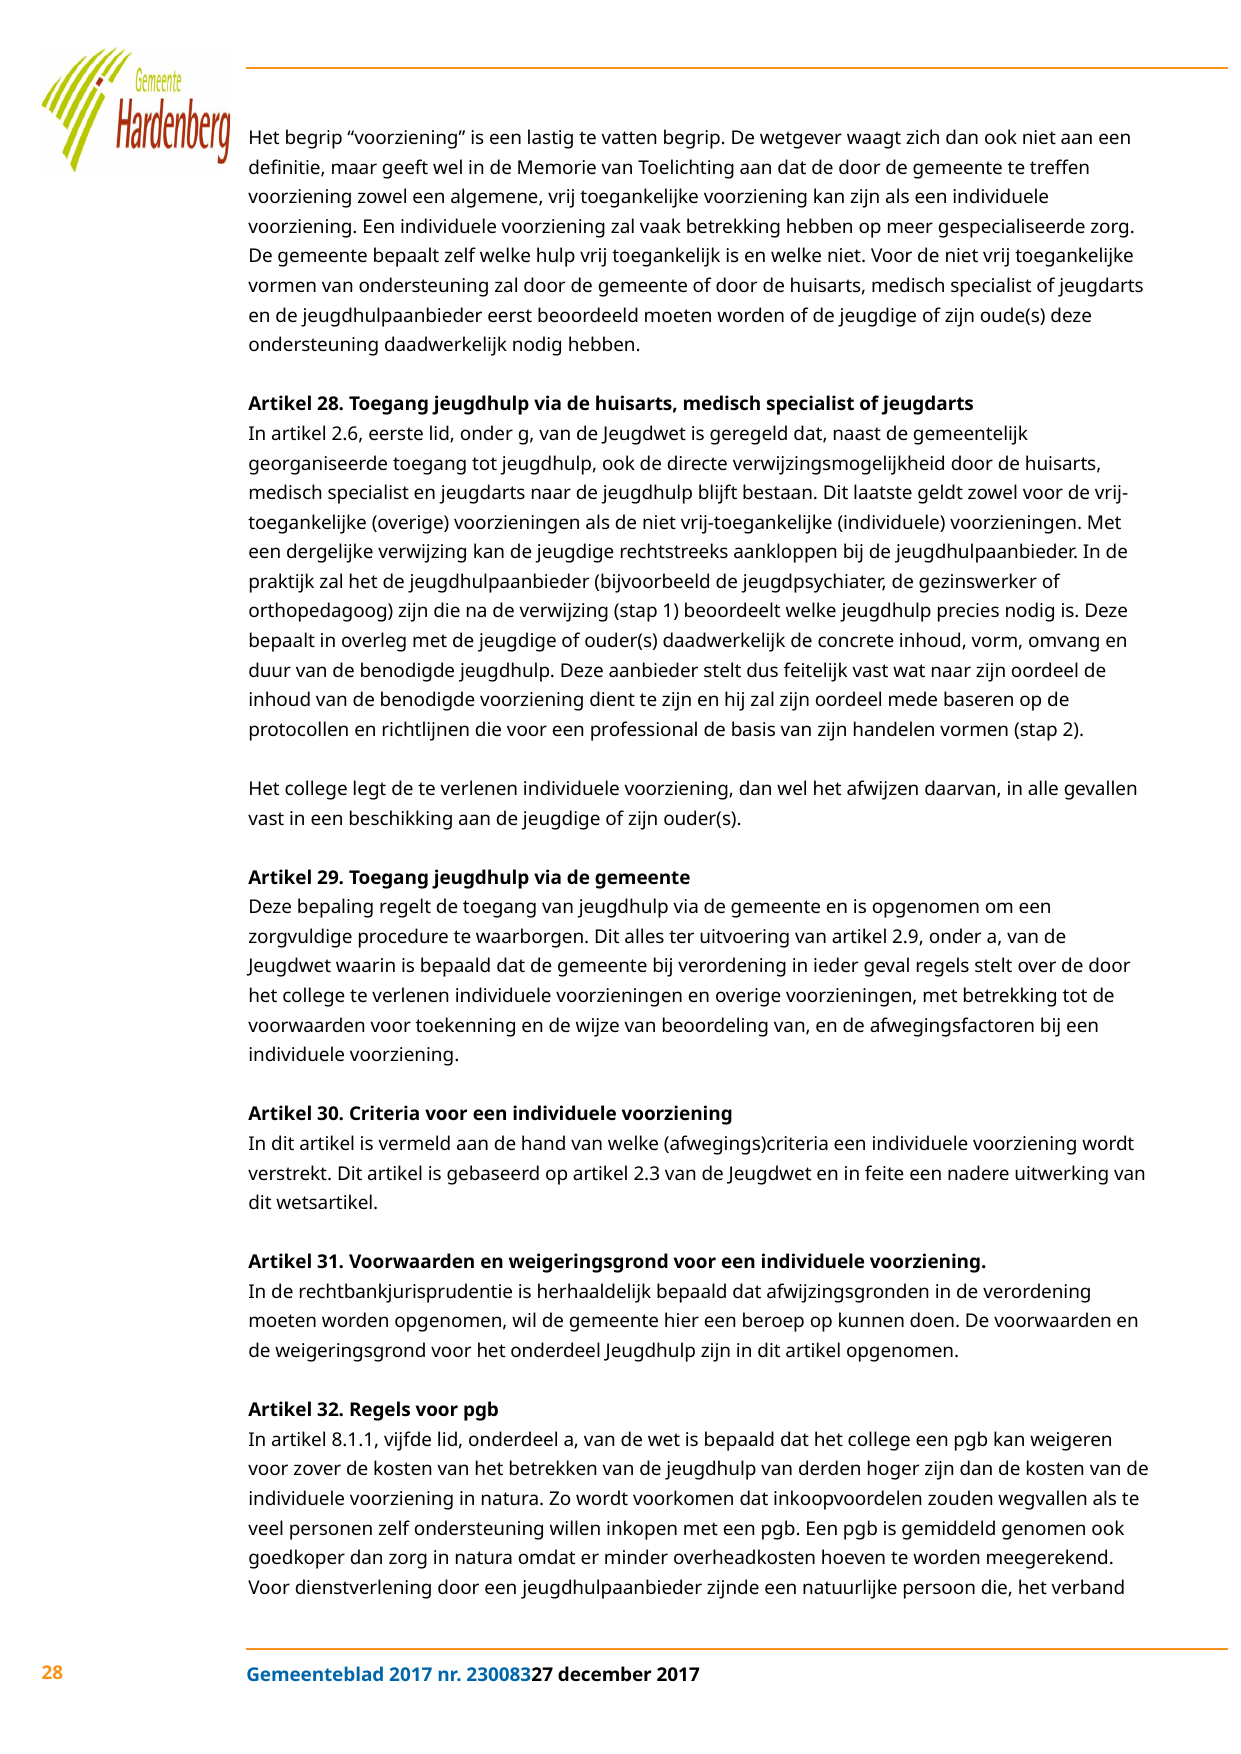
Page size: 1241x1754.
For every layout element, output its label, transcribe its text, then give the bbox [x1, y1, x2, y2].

text Artikel 32. Regels voor pgb [248, 1396, 1152, 1422]
text Deze bepaling regelt de toegang van jeugdhulp via de gemeente en is opgenomen om een zorgvuldige procedure te waarborgen. Dit alles ter uitvoering van artikel 2.9, onder a, van de Jeugdwet waarin is bepaald dat de gemeente bij verordening in ieder geval regels stelt over de door het college te verlenen individuele voorzieningen en overige voorzieningen, met betrekking tot de voorwaarden voor toekenning en de wijze van beoordeling van, en de afwegingsfactoren bij een individuele voorziening. [248, 893, 1152, 1067]
text In de rechtbankjurisprudentie is herhaaldelijk bepaald dat afwijzingsgronden in de verordening moeten worden opgenomen, wil de gemeente hier een beroep op kunnen doen. De voorwaarden en de weigeringsgrond voor het onderdeel Jeugdhulp zijn in dit artikel opgenomen. [248, 1278, 1152, 1363]
text In dit artikel is vermeld aan de hand van welke (afwegings)criteria een individuele voorziening wordt verstrekt. Dit artikel is gebaseerd op artikel 2.3 van de Jeugdwet en in feite een nadere uitwerking van dit wetsartikel. [248, 1130, 1152, 1215]
text Het college legt de te verlenen individuele voorziening, dan wel het afwijzen daarvan, in alle gevallen vast in een beschikking aan de jeugdige of zijn ouder(s). [248, 775, 1152, 831]
picture [41, 47, 231, 172]
text Artikel 30. Criteria voor een individuele voorziening [248, 1101, 1152, 1126]
text Artikel 28. Toegang jeugdhulp via de huisarts, medisch specialist of jeugdarts [248, 391, 1152, 416]
text Artikel 29. Toegang jeugdhulp via de gemeente [248, 864, 1152, 890]
text In artikel 2.6, eerste lid, onder g, van de Jeugdwet is geregeld dat, naast de gemeentelijk georganiseerde toegang tot jeugdhulp, ook de directe verwijzingsmogelijkheid door de huisarts, medisch specialist en jeugdarts naar de jeugdhulp blijft bestaan. Dit laatste geldt zowel voor de vrij-toegankelijke (overige) voorzieningen als de niet vrij-toegankelijke (individuele) voorzieningen. Met een dergelijke verwijzing kan de jeugdige rechtstreeks aankloppen bij de jeugdhulpaanbieder. In de praktijk zal het de jeugdhulpaanbieder (bijvoorbeeld de jeugdpsychiater, de gezinswerker of orthopedagoog) zijn die na de verwijzing (stap 1) beoordeelt welke jeugdhulp precies nodig is. Deze bepaalt in overleg met de jeugdige of ouder(s) daadwerkelijk de concrete inhoud, vorm, omvang en duur van de benodigde jeugdhulp. Deze aanbieder stelt dus feitelijk vast wat naar zijn oordeel de inhoud van de benodigde voorziening dient te zijn en hij zal zijn oordeel mede baseren op de protocollen en richtlijnen die voor een professional de basis van zijn handelen vormen (stap 2). [248, 420, 1152, 742]
text Het begrip “voorziening” is een lastig te vatten begrip. De wetgever waagt zich dan ook niet aan een definitie, maar geeft wel in de Memorie van Toelichting aan dat de door de gemeente te treffen voorziening zowel een algemene, vrij toegankelijke voorziening kan zijn als een individuele voorziening. Een individuele voorziening zal vaak betrekking hebben op meer gespecialiseerde zorg. De gemeente bepaalt zelf welke hulp vrij toegankelijk is en welke niet. Voor de niet vrij toegankelijke vormen van ondersteuning zal door de gemeente of door de huisarts, medisch specialist of jeugdarts en de jeugdhulpaanbieder eerst beoordeeld moeten worden of de jeugdige of zijn oude(s) deze ondersteuning daadwerkelijk nodig hebben. [248, 124, 1152, 357]
text Artikel 31. Voorwaarden en weigeringsgrond voor een individuele voorziening. [248, 1248, 1152, 1274]
text In artikel 8.1.1, vijfde lid, onderdeel a, van de wet is bepaald dat het college een pgb kan weigeren voor zover de kosten van het betrekken van de jeugdhulp van derden hoger zijn dan de kosten van de individuele voorziening in natura. Zo wordt voorkomen dat inkoopvoordelen zouden wegvallen als te veel personen zelf ondersteuning willen inkopen met een pgb. Een pgb is gemiddeld genomen ook goedkoper dan zorg in natura omdat er minder overheadkosten hoeven te worden meegerekend. Voor dienstverlening door een jeugdhulpaanbieder zijnde een natuurlijke persoon die, het verband [248, 1426, 1152, 1600]
